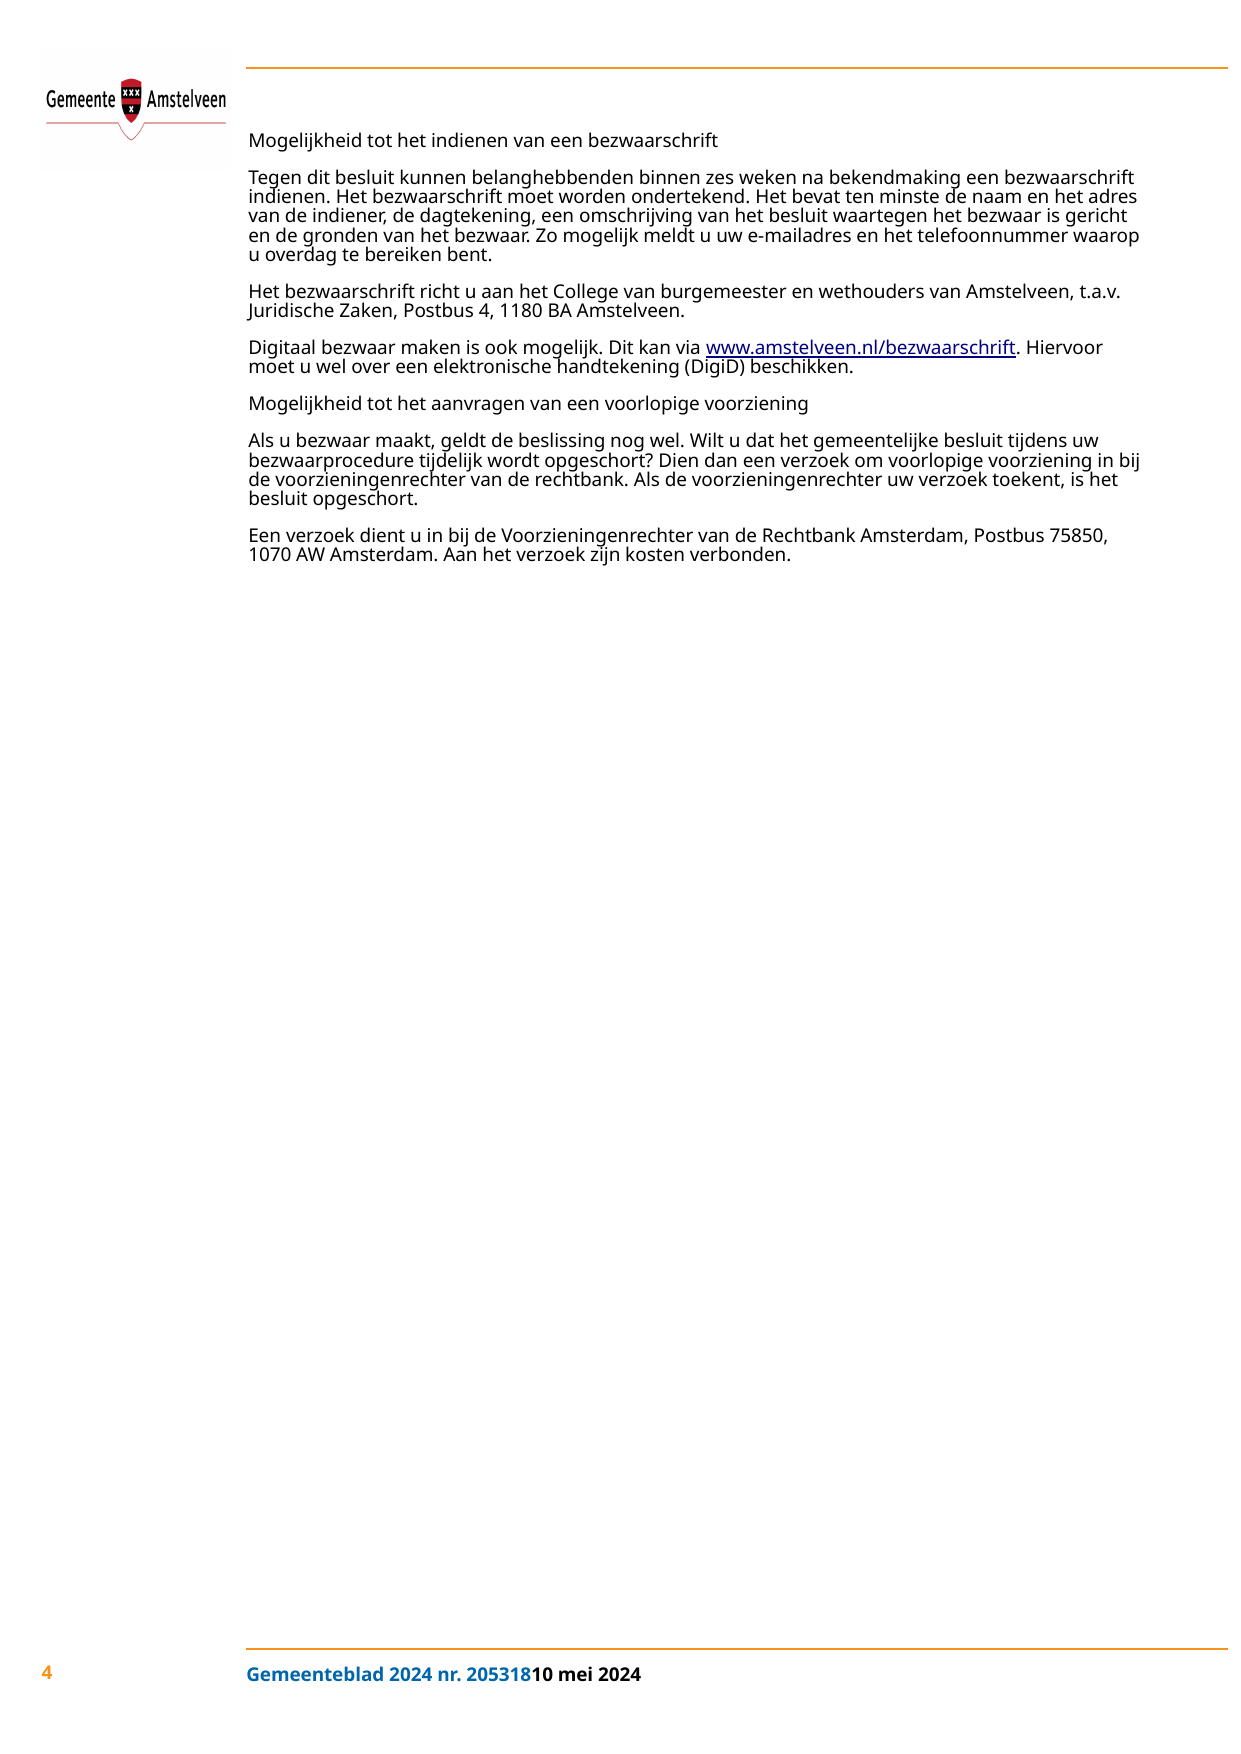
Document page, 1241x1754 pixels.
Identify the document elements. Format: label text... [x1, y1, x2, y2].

text Als u bezwaar maakt, geldt de beslissing nog wel. Wilt u dat het gemeentelijke besluit tijdens uw bezwaarprocedure tijdelijk wordt opgeschort? Dien dan een verzoek om voorlopige voorziening in bij de voorzieningenrechter van de rechtbank. Als de voorzieningenrechter uw verzoek toekent, is het besluit opgeschort. [248, 432, 1152, 509]
text Een verzoek dient u in bij de Voorzieningenrechter van de Rechtbank Amsterdam, Postbus 75850, 1070 AW Amsterdam. Aan het verzoek zijn kosten verbonden. [248, 527, 1152, 566]
text Mogelijkheid tot het indienen van een bezwaarschrift [248, 132, 1152, 151]
text Mogelijkheid tot het aanvragen van een voorlopige voorziening [248, 395, 1152, 414]
text Digitaal bezwaar maken is ook mogelijk. Dit kan via www.amstelveen.nl/bezwaarschrift. Hiervoor moet u wel over een elektronische handtekening (DigiD) beschikken. [248, 339, 1152, 378]
text Het bezwaarschrift richt u aan het College van burgemeester en wethouders van Amstelveen, t.a.v. Juridische Zaken, Postbus 4, 1180 BA Amstelveen. [248, 283, 1152, 321]
text Tegen dit besluit kunnen belanghebbenden binnen zes weken na bekendmaking een bezwaarschrift indienen. Het bezwaarschrift moet worden ondertekend. Het bevat ten minste de naam en het adres van de indiener, de dagtekening, een omschrijving van het besluit waartegen het bezwaar is gericht en de gronden van het bezwaar. Zo mogelijk meldt u uw e-mailadres en het telefoonnummer waarop u overdag te bereiken bent. [248, 169, 1152, 265]
picture [41, 47, 231, 172]
